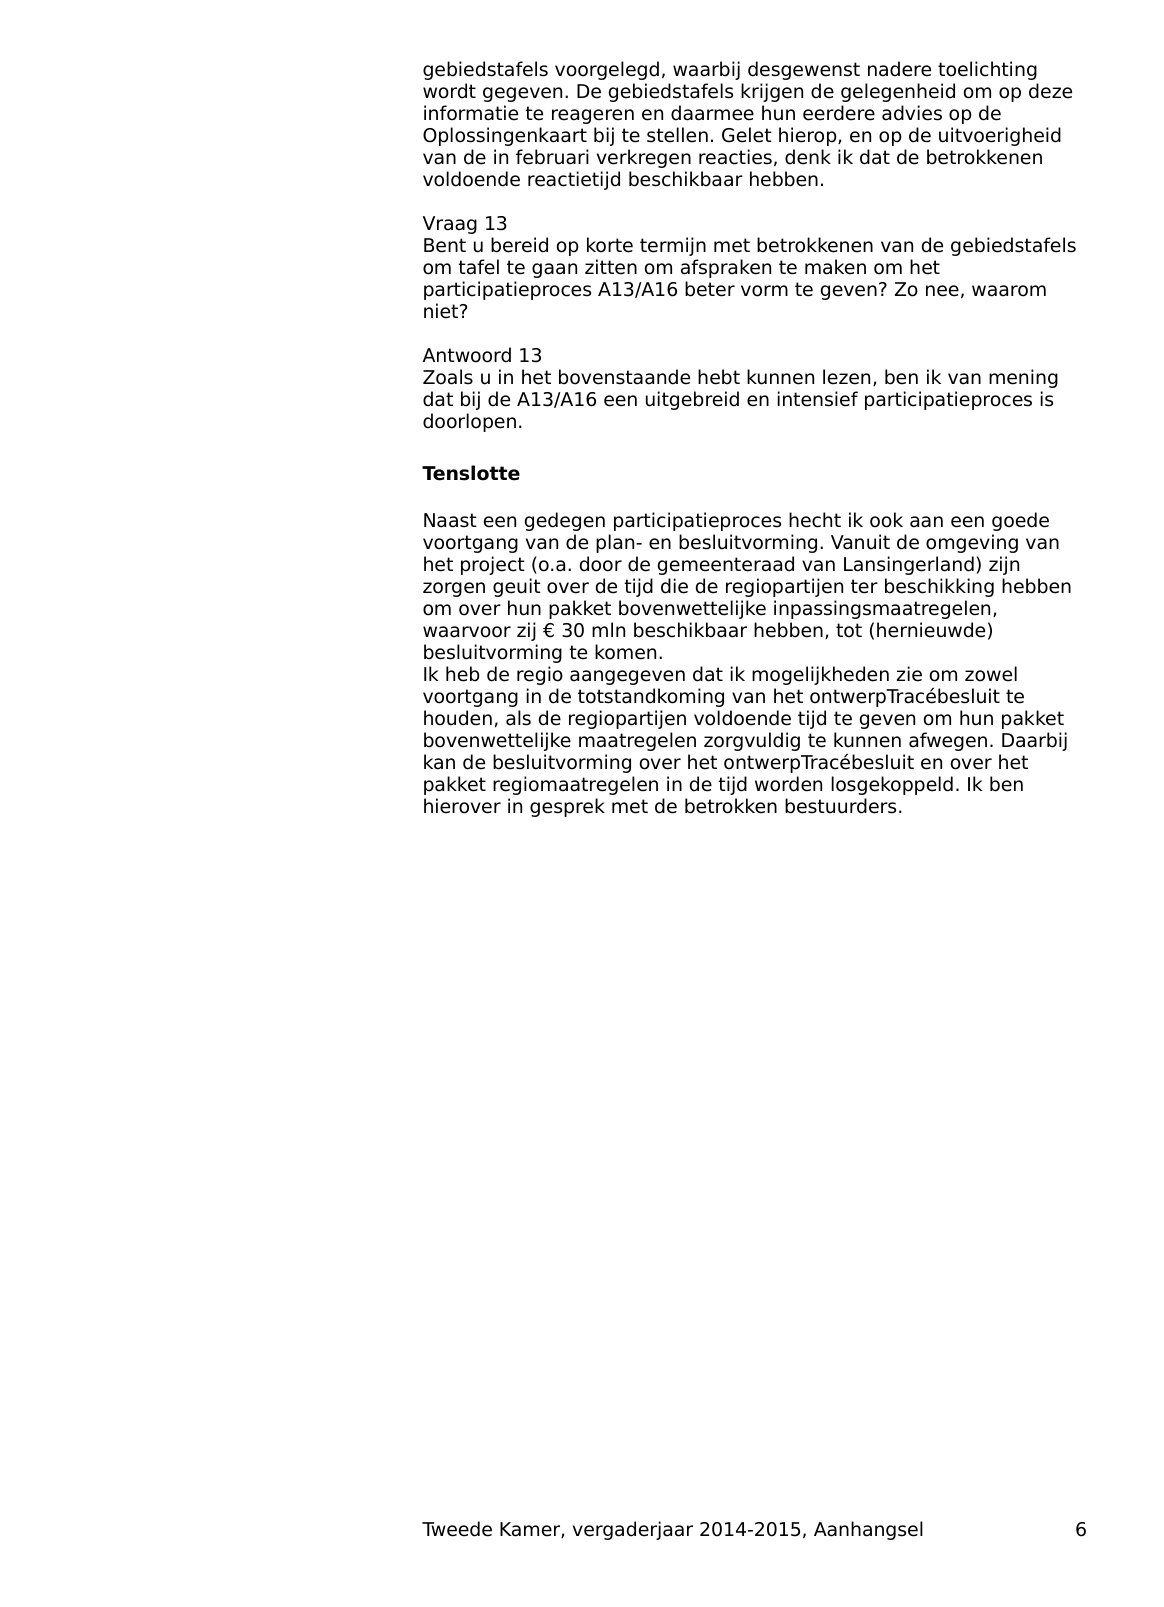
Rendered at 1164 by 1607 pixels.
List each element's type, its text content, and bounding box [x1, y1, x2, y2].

text gebiedstafels voorgelegd, waarbij desgewenst nadere toelichting wordt gegeven. De gebiedstafels krijgen de gelegenheid om op deze informatie te reageren en daarmee hun eerdere advies op de Oplossingenkaart bij te stellen. Gelet hierop, en op de uitvoerigheid van de in februari verkregen reacties, denk ik dat de betrokkenen voldoende reactietijd beschikbaar hebben. [422, 59, 1087, 191]
text Naast een gedegen participatieproces hecht ik ook aan een goede voortgang van de plan- en besluitvorming. Vanuit de omgeving van het project (o.a. door de gemeenteraad van Lansingerland) zijn zorgen geuit over de tijd die de regiopartijen ter beschikking hebben om over hun pakket bovenwettelijke inpassingsmaatregelen, waarvoor zij € 30 mln beschikbaar hebben, tot (hernieuwde) besluitvorming te komen. [422, 510, 1087, 664]
text Bent u bereid op korte termijn met betrokkenen van de gebiedstafels om tafel te gaan zitten om afspraken te maken om het participatieproces A13/A16 beter vorm te geven? Zo nee, waarom niet? [422, 235, 1087, 323]
text Zoals u in het bovenstaande hebt kunnen lezen, ben ik van mening dat bij de A13/A16 een uitgebreid en intensief participatieproces is doorlopen. [422, 367, 1087, 433]
text Antwoord 13 [422, 345, 1087, 367]
subtitle Tenslotte [422, 463, 1087, 485]
text Ik heb de regio aangegeven dat ik mogelijkheden zie om zowel voortgang in de totstandkoming van het ontwerpTracébesluit te houden, als de regiopartijen voldoende tijd te geven om hun pakket bovenwettelijke maatregelen zorgvuldig te kunnen afwegen. Daarbij kan de besluitvorming over het ontwerpTracébesluit en over het pakket regiomaatregelen in de tijd worden losgekoppeld. Ik ben hierover in gesprek met de betrokken bestuurders. [422, 664, 1087, 818]
text Vraag 13 [422, 213, 1087, 235]
